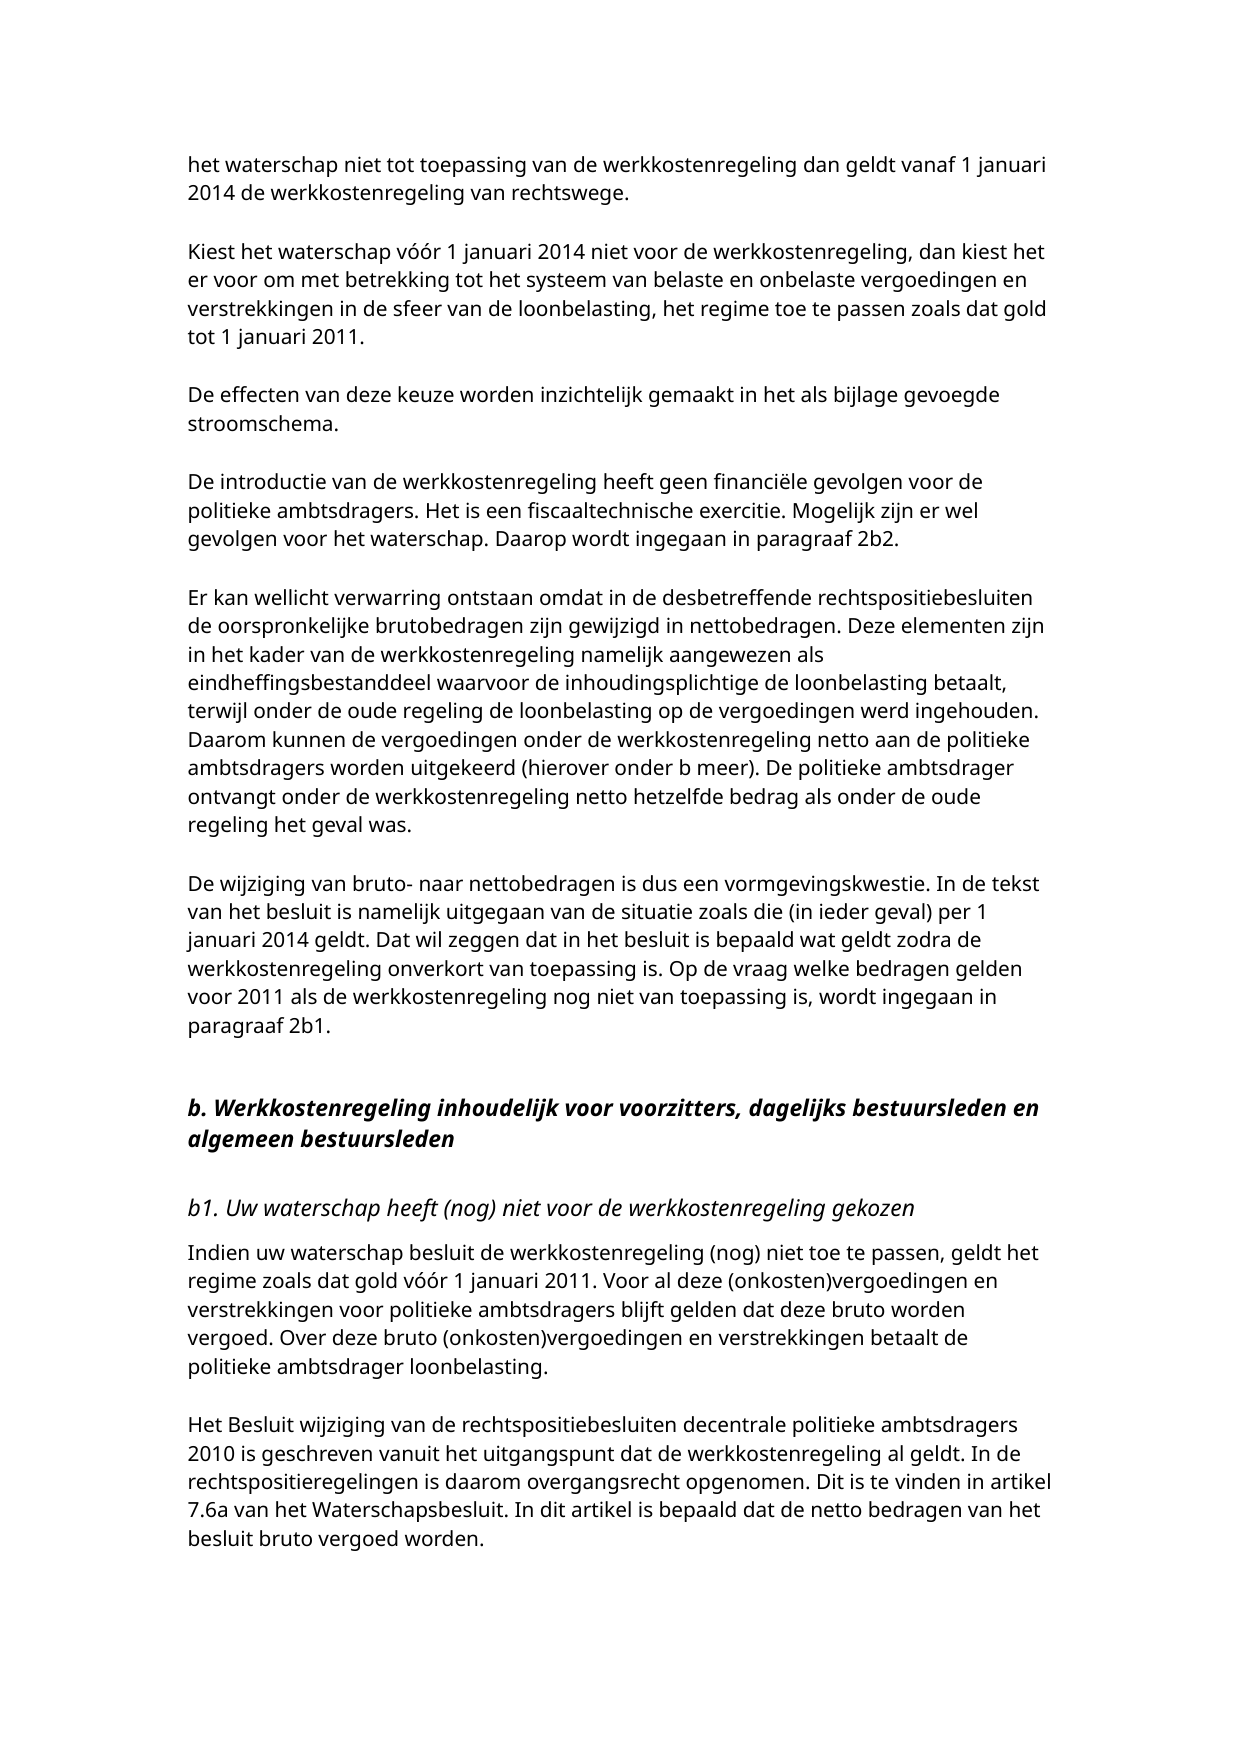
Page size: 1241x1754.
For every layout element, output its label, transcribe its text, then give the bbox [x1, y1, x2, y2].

text het waterschap niet tot toepassing van de werkkostenregeling dan geldt vanaf 1 januari 2014 de werkkostenregeling van rechtswege. [187, 150, 1053, 207]
text De effecten van deze keuze worden inzichtelijk gemaakt in het als bijlage gevoegde stroomschema. [187, 381, 1053, 437]
subtitle b. Werkkostenregeling inhoudelijk voor voorzitters, dagelijks bestuursleden en algemeen bestuursleden [187, 1092, 1053, 1154]
text Kiest het waterschap vóór 1 januari 2014 niet voor de werkkostenregeling, dan kiest het er voor om met betrekking tot het systeem van belaste en onbelaste vergoedingen en verstrekkingen in de sfeer van de loonbelasting, het regime toe te passen zoals dat gold tot 1 januari 2011. [187, 237, 1053, 351]
text De wijziging van bruto- naar nettobedragen is dus een vormgevingskwestie. In de tekst van het besluit is namelijk uitgegaan van de situatie zoals die (in ieder geval) per 1 januari 2014 geldt. Dat wil zeggen dat in het besluit is bepaald wat geldt zodra de werkkostenregeling onverkort van toepassing is. Op de vraag welke bedragen gelden voor 2011 als de werkkostenregeling nog niet van toepassing is, wordt ingegaan in paragraaf 2b1. [187, 869, 1053, 1039]
text Het Besluit wijziging van de rechtspositiebesluiten decentrale politieke ambtsdragers 2010 is geschreven vanuit het uitgangspunt dat de werkkostenregeling al geldt. In de rechtspositieregelingen is daarom overgangsrecht opgenomen. Dit is te vinden in artikel 7.6a van het Waterschapsbesluit. In dit artikel is bepaald dat de netto bedragen van het besluit bruto vergoed worden. [187, 1410, 1053, 1552]
text Indien uw waterschap besluit de werkkostenregeling (nog) niet toe te passen, geldt het regime zoals dat gold vóór 1 januari 2011. Voor al deze (onkosten)vergoedingen en verstrekkingen voor politieke ambtsdragers blijft gelden dat deze bruto worden vergoed. Over deze bruto (onkosten)vergoedingen en verstrekkingen betaalt de politieke ambtsdrager loonbelasting. [187, 1238, 1053, 1380]
text De introductie van de werkkostenregeling heeft geen financiële gevolgen voor de politieke ambtsdragers. Het is een fiscaaltechnische exercitie. Mogelijk zijn er wel gevolgen voor het waterschap. Daarop wordt ingegaan in paragraaf 2b2. [187, 467, 1053, 553]
text Er kan wellicht verwarring ontstaan omdat in de desbetreffende rechtspositiebesluiten de oorspronkelijke brutobedragen zijn gewijzigd in nettobedragen. Deze elementen zijn in het kader van de werkkostenregeling namelijk aangewezen als eindheffingsbestanddeel waarvoor de inhoudingsplichtige de loonbelasting betaalt, terwijl onder de oude regeling de loonbelasting op de vergoedingen werd ingehouden. Daarom kunnen de vergoedingen onder de werkkostenregeling netto aan de politieke ambtsdragers worden uitgekeerd (hierover onder b meer). De politieke ambtsdrager ontvangt onder de werkkostenregeling netto hetzelfde bedrag als onder de oude regeling het geval was. [187, 583, 1053, 839]
subtitle b1. Uw waterschap heeft (nog) niet voor de werkkostenregeling gekozen [187, 1192, 1053, 1223]
